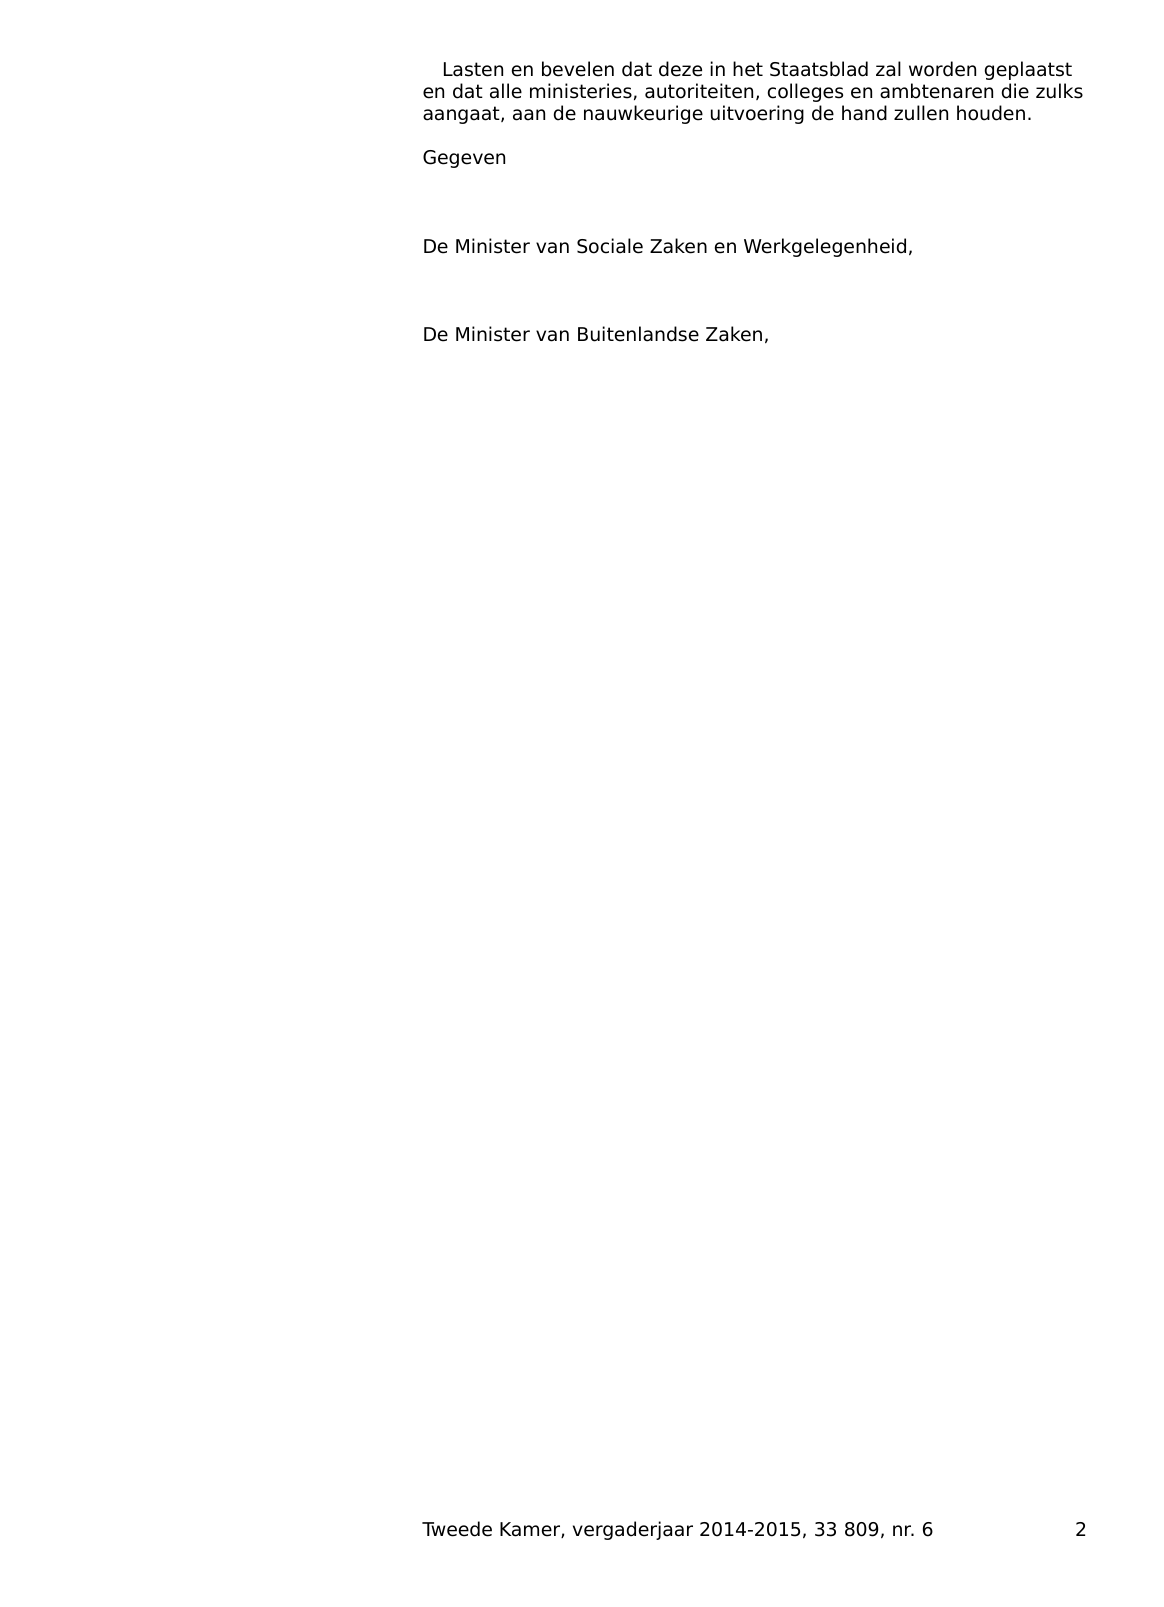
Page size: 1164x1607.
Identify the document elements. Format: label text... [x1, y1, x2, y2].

text Gegeven [422, 147, 1087, 169]
text Lasten en bevelen dat deze in het Staatsblad zal worden geplaatst en dat alle ministeries, autoriteiten, colleges en ambtenaren die zulks aangaat, aan de nauwkeurige uitvoering de hand zullen houden. [422, 59, 1087, 125]
text De Minister van Sociale Zaken en Werkgelegenheid, [422, 236, 1087, 258]
text De Minister van Buitenlandse Zaken, [422, 324, 1087, 346]
